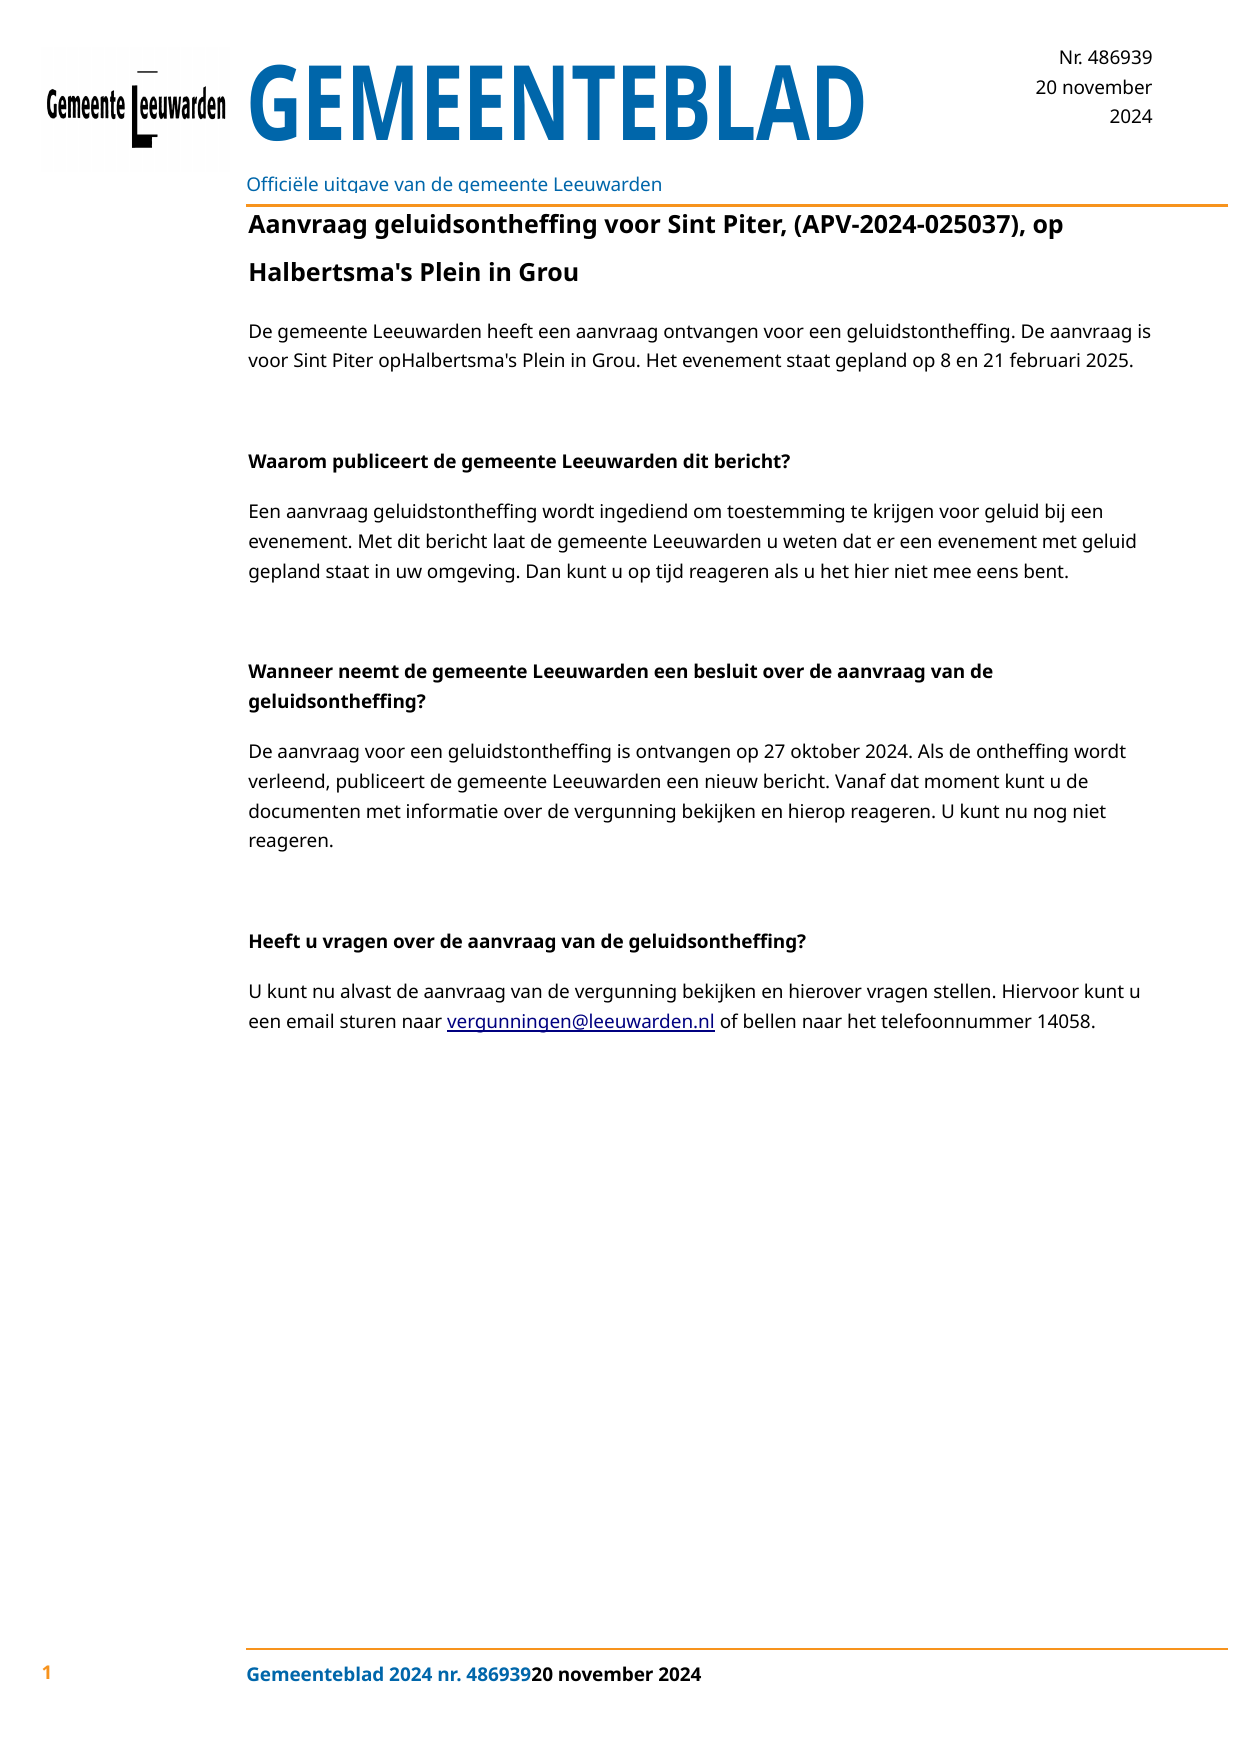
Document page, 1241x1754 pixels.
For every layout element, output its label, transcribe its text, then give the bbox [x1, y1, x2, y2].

text Een aanvraag geluidstontheffing wordt ingediend om toestemming te krijgen voor geluid bij een evenement. Met dit bericht laat de gemeente Leeuwarden u weten dat er een evenement met geluid gepland staat in uw omgeving. Dan kunt u op tijd reageren als u het hier niet mee eens bent. [248, 499, 1152, 584]
text Wanneer neemt de gemeente Leeuwarden een besluit over de aanvraag van de geluidsontheffing? [248, 659, 1152, 714]
text Aanvraag geluidsontheffing voor Sint Piter, (APV-2024-025037), op Halbertsma's Plein in Grou [248, 207, 1152, 288]
picture [41, 47, 231, 172]
text U kunt nu alvast de aanvraag van de vergunning bekijken en hierover vragen stellen. Hiervoor kunt u een email sturen naar vergunningen@leeuwarden.nl of bellen naar het telefoonnummer 14058. [248, 979, 1152, 1034]
text De gemeente Leeuwarden heeft een aanvraag ontvangen voor een geluidstontheffing. De aanvraag is voor Sint Piter opHalbertsma's Plein in Grou. Het evenement staat gepland op 8 en 21 februari 2025. [248, 318, 1152, 373]
text De aanvraag voor een geluidstontheffing is ontvangen op 27 oktober 2024. Als de ontheffing wordt verleend, publiceert de gemeente Leeuwarden een nieuw bericht. Vanaf dat moment kunt u de documenten met informatie over de vergunning bekijken en hierop reageren. U kunt nu nog niet reageren. [248, 739, 1152, 853]
text Heeft u vragen over de aanvraag van de geluidsontheffing? [248, 928, 1152, 954]
text Waarom publiceert de gemeente Leeuwarden dit bericht? [248, 448, 1152, 474]
